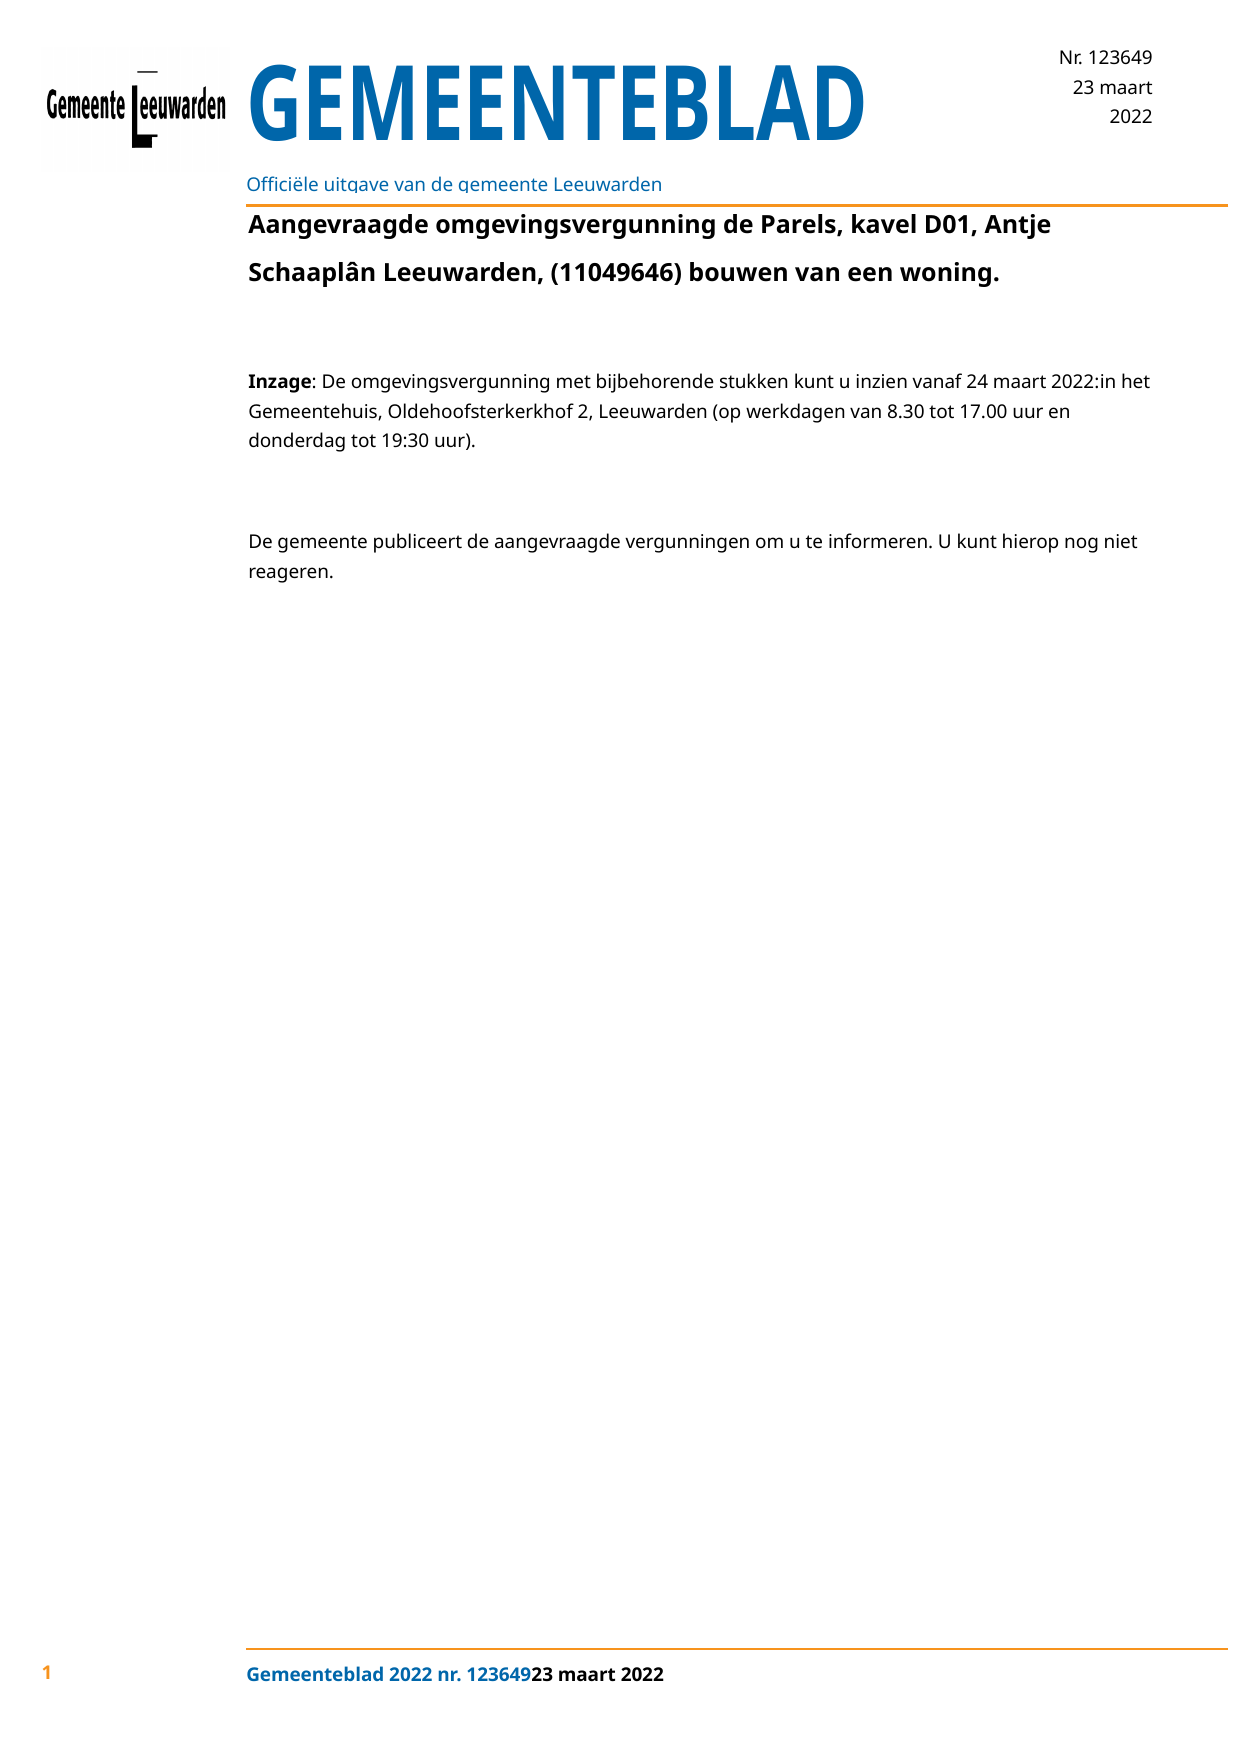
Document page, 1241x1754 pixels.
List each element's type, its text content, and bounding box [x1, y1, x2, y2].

text Aangevraagde omgevingsvergunning de Parels, kavel D01, Antje Schaaplân Leeuwarden, (11049646) bouwen van een woning. [248, 207, 1152, 288]
picture [41, 47, 231, 172]
text Inzage: De omgevingsvergunning met bijbehorende stukken kunt u inzien vanaf 24 maart 2022:in het Gemeentehuis, Oldehoofsterkerkhof 2, Leeuwarden (op werkdagen van 8.30 tot 17.00 uur en donderdag tot 19:30 uur). [248, 368, 1152, 453]
text De gemeente publiceert de aangevraagde vergunningen om u te informeren. U kunt hierop nog niet reageren. [248, 528, 1152, 584]
